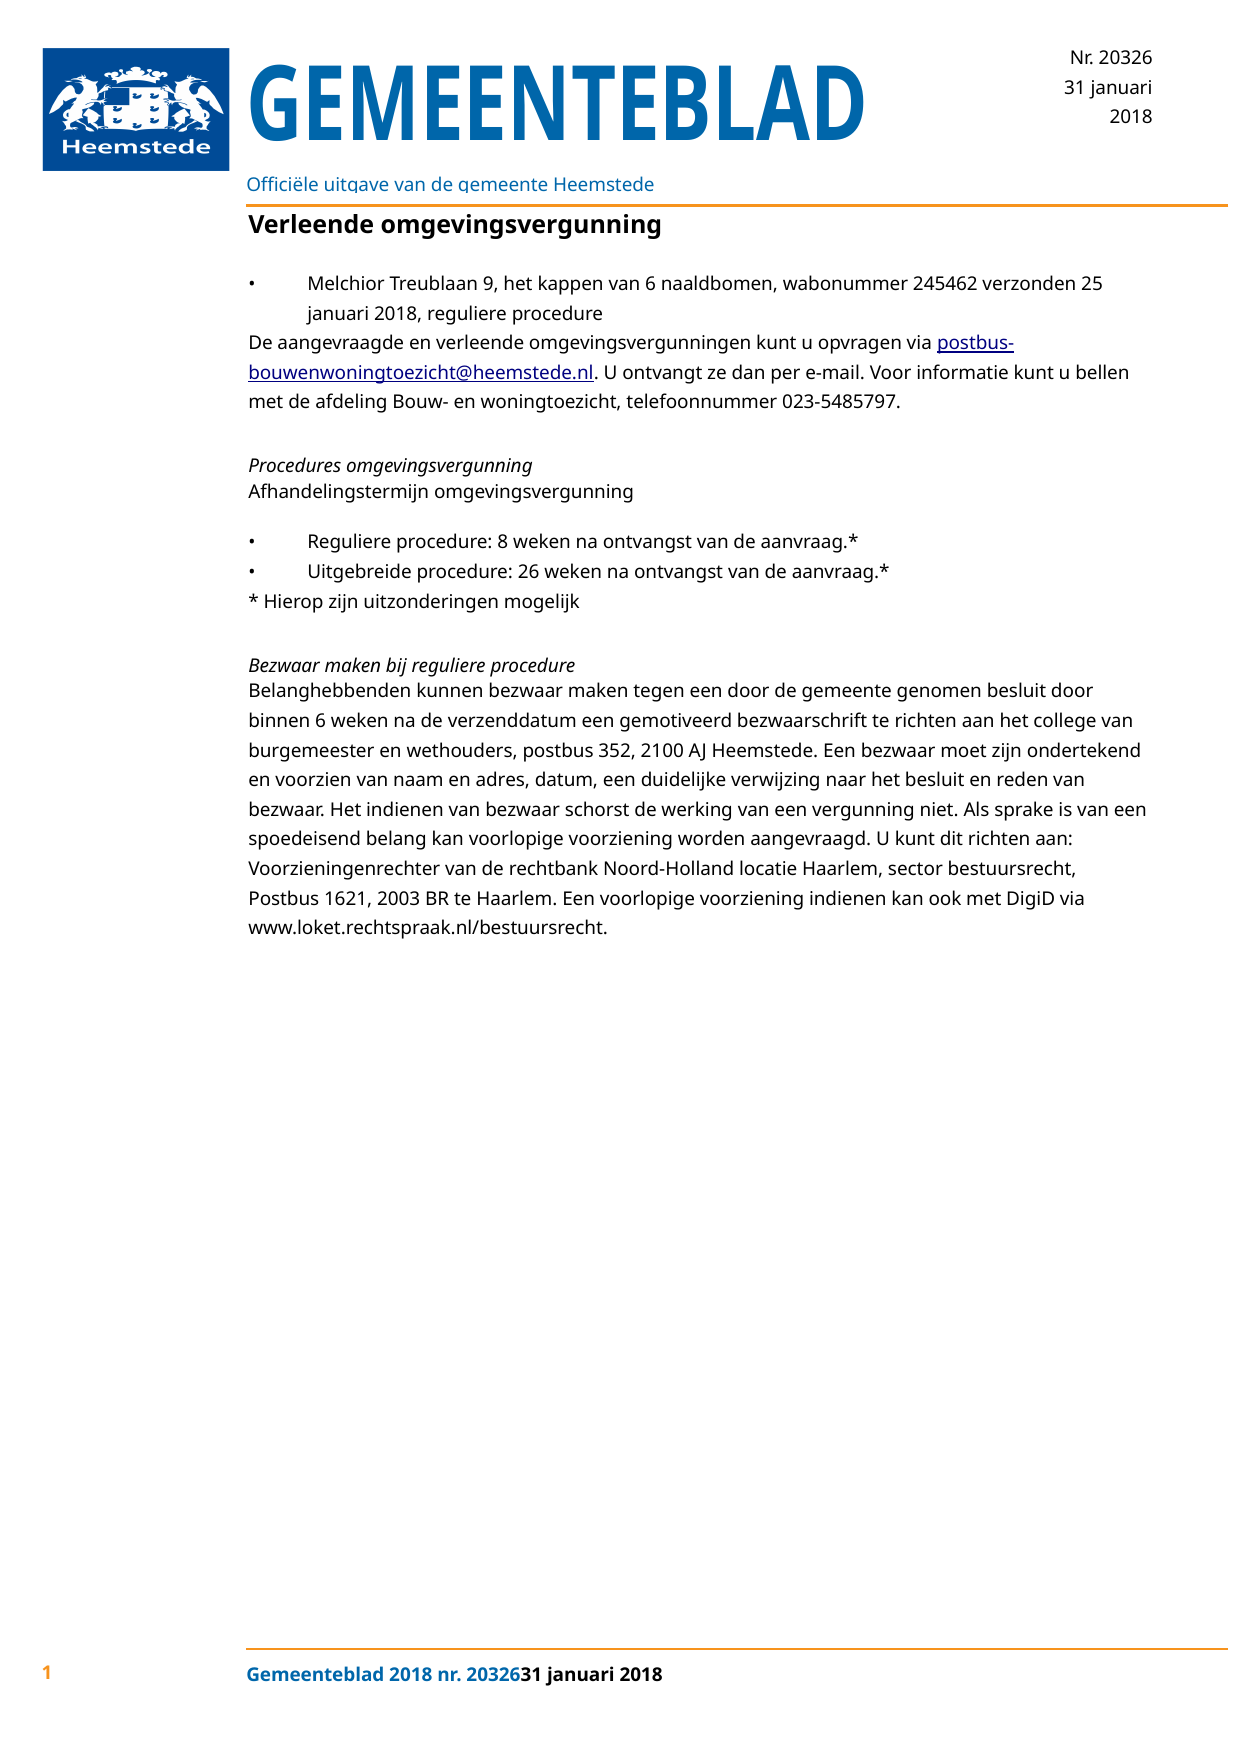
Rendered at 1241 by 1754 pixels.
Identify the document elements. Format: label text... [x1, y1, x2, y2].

list Melchior Treublaan 9, het kappen van 6 naaldbomen, wabonummer 245462 verzonden 25 januari 2018, reguliere procedure [248, 270, 1152, 326]
list Uitgebreide procedure: 26 weken na ontvangst van de aanvraag.* [248, 558, 1152, 584]
text Verleende omgevingsvergunning [248, 207, 1152, 241]
text Bezwaar maken bij reguliere procedure [248, 652, 1152, 678]
text Afhandelingstermijn omgevingsvergunning [248, 478, 1152, 504]
list Reguliere procedure: 8 weken na ontvangst van de aanvraag.* [248, 529, 1152, 554]
text De aangevraagde en verleende omgevingsvergunningen kunt u opvragen via postbus-bouwenwoningtoezicht@heemstede.nl. U ontvangt ze dan per e-mail. Voor informatie kunt u bellen met de afdeling Bouw- en woningtoezicht, telefoonnummer 023-5485797. [248, 329, 1152, 414]
text Procedures omgevingsvergunning [248, 453, 1152, 478]
text Belanghebbenden kunnen bezwaar maken tegen een door de gemeente genomen besluit door binnen 6 weken na de verzenddatum een gemotiveerd bezwaarschrift te richten aan het college van burgemeester en wethouders, postbus 352, 2100 AJ Heemstede. Een bezwaar moet zijn ondertekend en voorzien van naam en adres, datum, een duidelijke verwijzing naar het besluit en reden van bezwaar. Het indienen van bezwaar schorst de werking van een vergunning niet. Als sprake is van een spoedeisend belang kan voorlopige voorziening worden aangevraagd. U kunt dit richten aan: Voorzieningenrechter van de rechtbank Noord-Holland locatie Haarlem, sector bestuursrecht, Postbus 1621, 2003 BR te Haarlem. Een voorlopige voorziening indienen kan ook met DigiD via www.loket.rechtspraak.nl/bestuursrecht. [248, 678, 1152, 940]
picture [41, 47, 231, 172]
text * Hierop zijn uitzonderingen mogelijk [248, 588, 1152, 614]
